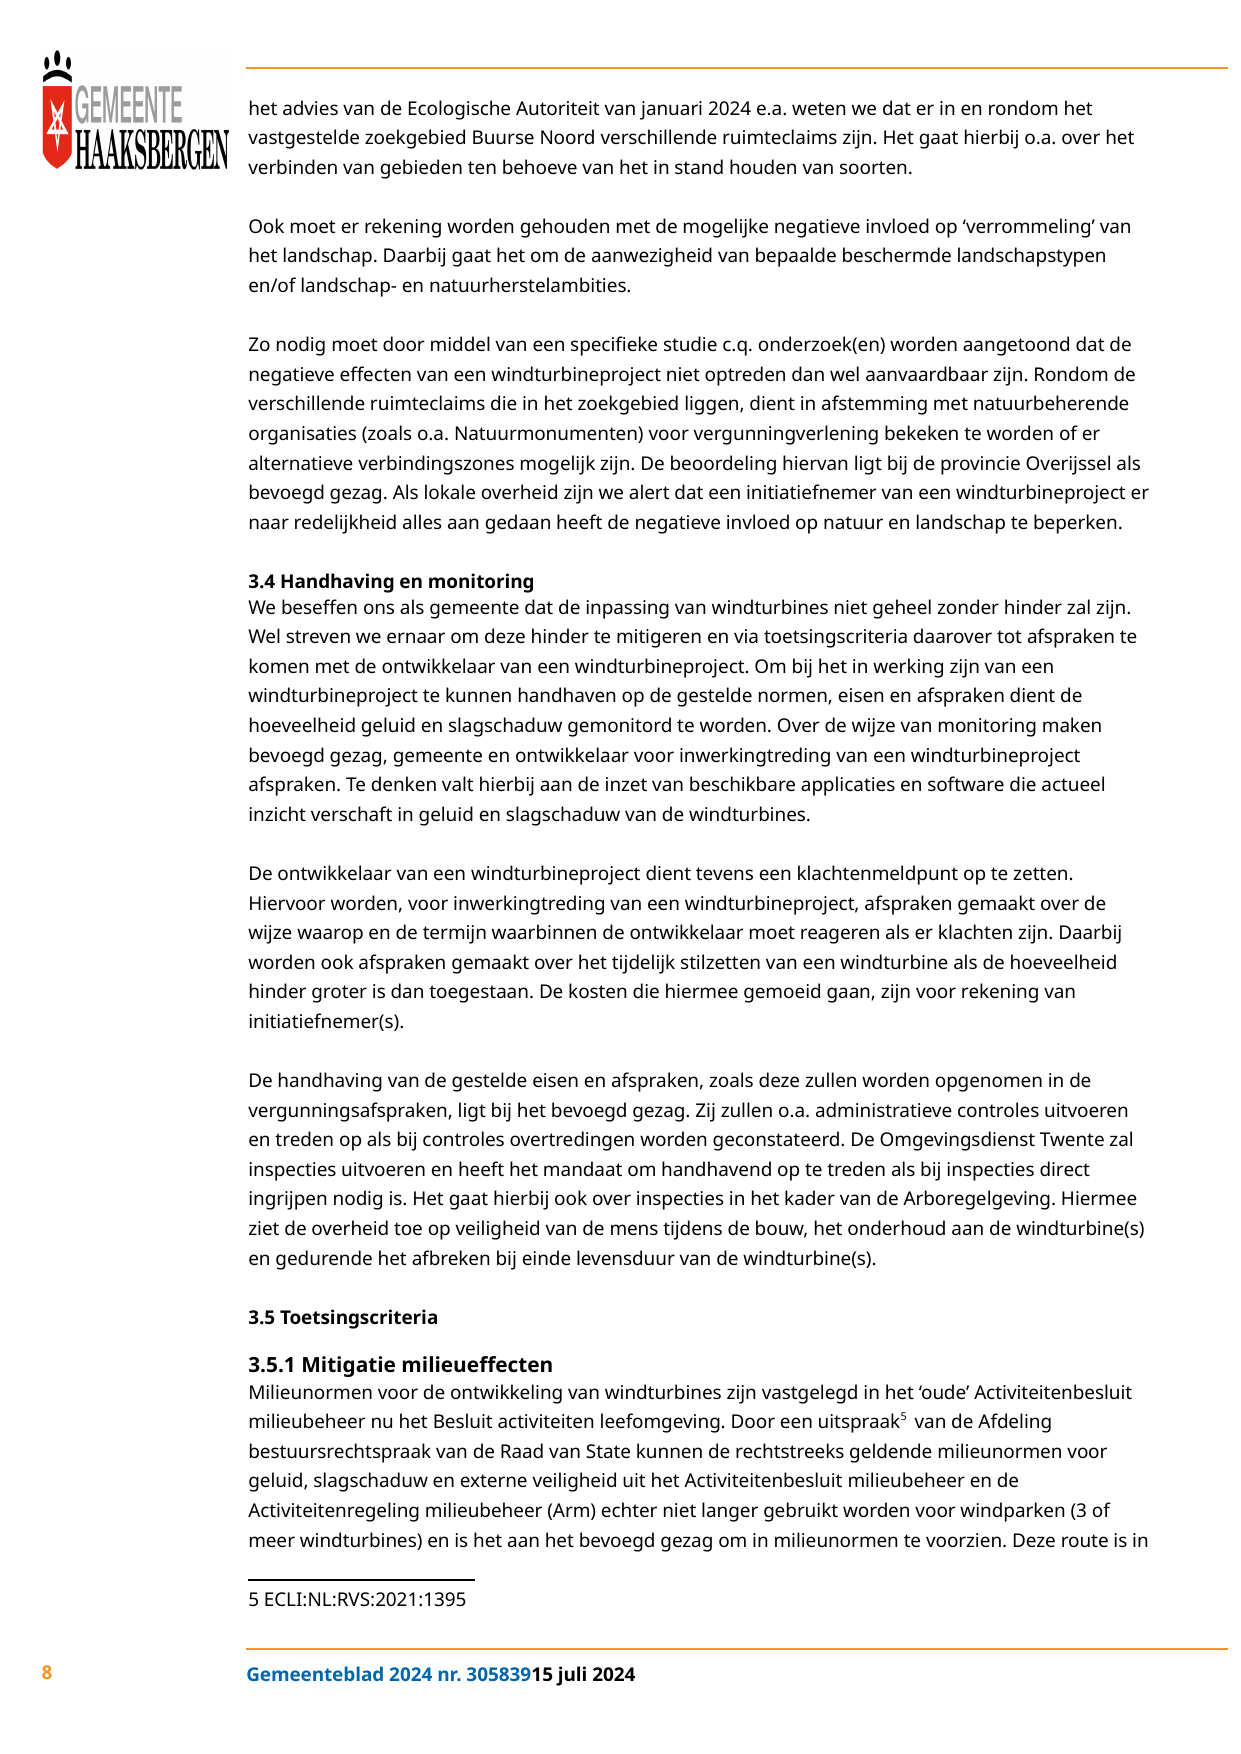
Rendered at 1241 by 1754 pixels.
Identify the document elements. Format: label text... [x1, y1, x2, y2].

text het advies van de Ecologische Autoriteit van januari 2024 e.a. weten we dat er in en rondom het vastgestelde zoekgebied Buurse Noord verschillende ruimteclaims zijn. Het gaat hierbij o.a. over het verbinden van gebieden ten behoeve van het in stand houden van soorten. [248, 95, 1152, 180]
text 3.5 Toetsingscriteria [248, 1304, 1152, 1329]
text Zo nodig moet door middel van een specifieke studie c.q. onderzoek(en) worden aangetoond dat de negatieve effecten van een windturbineproject niet optreden dan wel aanvaardbaar zijn. Rondom de verschillende ruimteclaims die in het zoekgebied liggen, dient in afstemming met natuurbeherende organisaties (zoals o.a. Natuurmonumenten) voor vergunningverlening bekeken te worden of er alternatieve verbindingszones mogelijk zijn. De beoordeling hiervan ligt bij de provincie Overijssel als bevoegd gezag. Als lokale overheid zijn we alert dat een initiatiefnemer van een windturbineproject er naar redelijkheid alles aan gedaan heeft de negatieve invloed op natuur en landschap te beperken. [248, 331, 1152, 535]
text 3.4 Handhaving en monitoring [248, 568, 1152, 594]
picture [41, 47, 231, 172]
text De handhaving van de gestelde eisen en afspraken, zoals deze zullen worden opgenomen in de vergunningsafspraken, ligt bij het bevoegd gezag. Zij zullen o.a. administratieve controles uitvoeren en treden op als bij controles overtredingen worden geconstateerd. De Omgevingsdienst Twente zal inspecties uitvoeren en heeft het mandaat om handhavend op te treden als bij inspecties direct ingrijpen nodig is. Het gaat hierbij ook over inspecties in het kader van de Arboregelgeving. Hiermee ziet de overheid toe op veiligheid van de mens tijdens de bouw, het onderhoud aan de windturbine(s) en gedurende het afbreken bij einde levensduur van de windturbine(s). [248, 1067, 1152, 1270]
text Milieunormen voor de ontwikkeling van windturbines zijn vastgelegd in het ‘oude’ Activiteitenbesluit milieubeheer nu het Besluit activiteiten leefomgeving. Door een uitspraak van de Afdeling bestuursrechtspraak van de Raad van State kunnen de rechtstreeks geldende milieunormen voor geluid, slagschaduw en externe veiligheid uit het Activiteitenbesluit milieubeheer en de Activiteitenregeling milieubeheer (Arm) echter niet langer gebruikt worden voor windparken (3 of meer windturbines) en is het aan het bevoegd gezag om in milieunormen te voorzien. Deze route is in [248, 1379, 1152, 1552]
text We beseffen ons als gemeente dat de inpassing van windturbines niet geheel zonder hinder zal zijn. Wel streven we ernaar om deze hinder te mitigeren en via toetsingscriteria daarover tot afspraken te komen met de ontwikkelaar van een windturbineproject. Om bij het in werking zijn van een windturbineproject te kunnen handhaven op de gestelde normen, eisen en afspraken dient de hoeveelheid geluid en slagschaduw gemonitord te worden. Over de wijze van monitoring maken bevoegd gezag, gemeente en ontwikkelaar voor inwerkingtreding van een windturbineproject afspraken. Te denken valt hierbij aan de inzet van beschikbare applicaties en software die actueel inzicht verschaft in geluid en slagschaduw van de windturbines. [248, 594, 1152, 827]
text Ook moet er rekening worden gehouden met de mogelijke negatieve invloed op ‘verrommeling’ van het landschap. Daarbij gaat het om de aanwezigheid van bepaalde beschermde landschapstypen en/of landschap- en natuurherstelambities. [248, 213, 1152, 298]
text 3.5.1 Mitigatie milieueffecten [248, 1350, 1152, 1379]
text De ontwikkelaar van een windturbineproject dient tevens een klachtenmeldpunt op te zetten. Hiervoor worden, voor inwerkingtreding van een windturbineproject, afspraken gemaakt over de wijze waarop en de termijn waarbinnen de ontwikkelaar moet reageren als er klachten zijn. Daarbij worden ook afspraken gemaakt over het tijdelijk stilzetten van een windturbine als de hoeveelheid hinder groter is dan toegestaan. De kosten die hiermee gemoeid gaan, zijn voor rekening van initiatiefnemer(s). [248, 860, 1152, 1034]
text ECLI:NL:RVS:2021:1395 [248, 1586, 1152, 1612]
